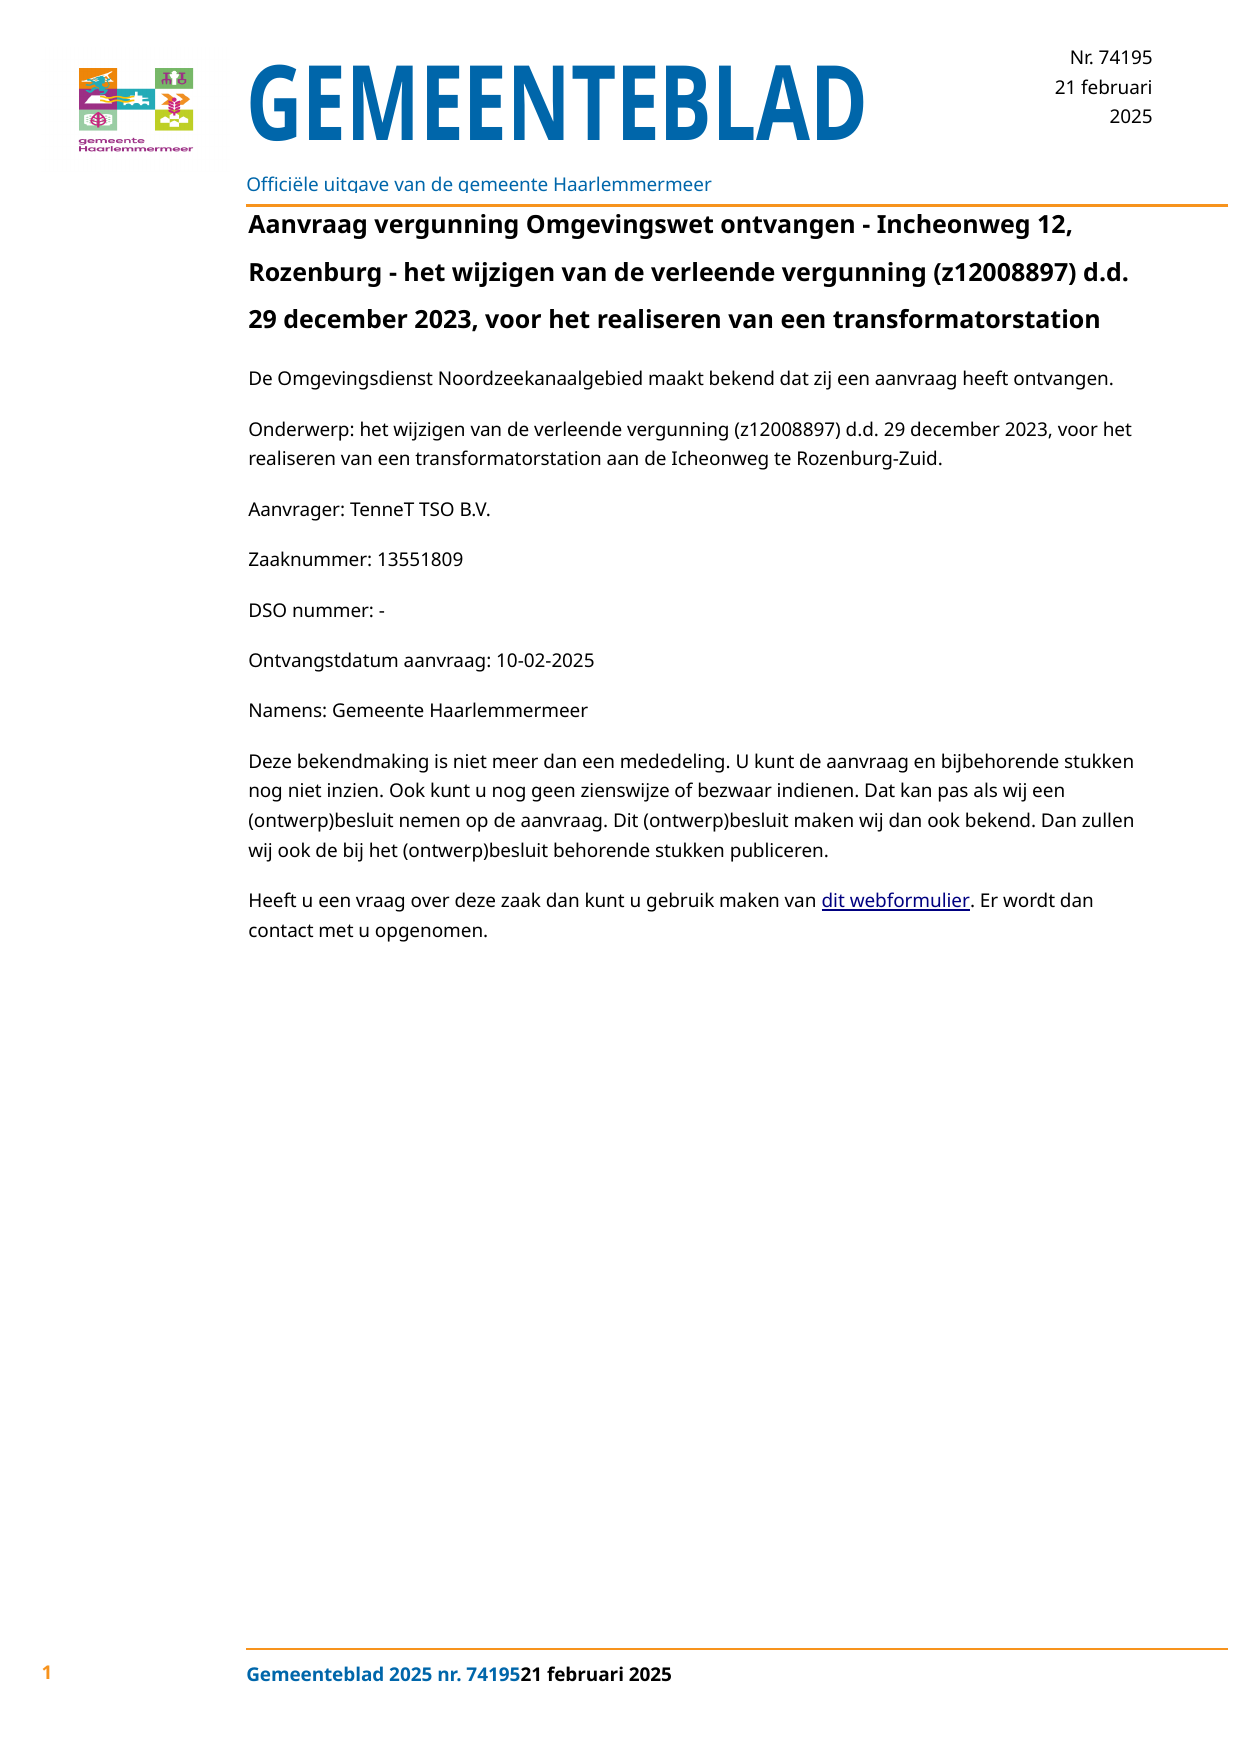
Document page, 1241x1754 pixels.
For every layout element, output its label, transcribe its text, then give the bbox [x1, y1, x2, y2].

text DSO nummer: - [248, 597, 1152, 622]
text Onderwerp: het wijzigen van de verleende vergunning (z12008897) d.d. 29 december 2023, voor het realiseren van een transformatorstation aan de Icheonweg te Rozenburg-Zuid. [248, 416, 1152, 471]
text Zaaknummer: 13551809 [248, 546, 1152, 572]
text Deze bekendmaking is niet meer dan een mededeling. U kunt de aanvraag en bijbehorende stukken nog niet inzien. Ook kunt u nog geen zienswijze of bezwaar indienen. Dat kan pas als wij een (ontwerp)besluit nemen op de aanvraag. Dit (ontwerp)besluit maken wij dan ook bekend. Dan zullen wij ook de bij het (ontwerp)besluit behorende stukken publiceren. [248, 748, 1152, 862]
picture [41, 47, 231, 172]
text Heeft u een vraag over deze zaak dan kunt u gebruik maken van dit webformulier. Er wordt dan contact met u opgenomen. [248, 887, 1152, 942]
text De Omgevingsdienst Noordzeekanaalgebied maakt bekend dat zij een aanvraag heeft ontvangen. [248, 366, 1152, 391]
text Ontvangstdatum aanvraag: 10-02-2025 [248, 647, 1152, 673]
text Aanvrager: TenneT TSO B.V. [248, 496, 1152, 522]
text Namens: Gemeente Haarlemmermeer [248, 698, 1152, 723]
text Aanvraag vergunning Omgevingswet ontvangen - Incheonweg 12, Rozenburg - het wijzigen van de verleende vergunning (z12008897) d.d. 29 december 2023, voor het realiseren van een transformatorstation [248, 207, 1152, 336]
